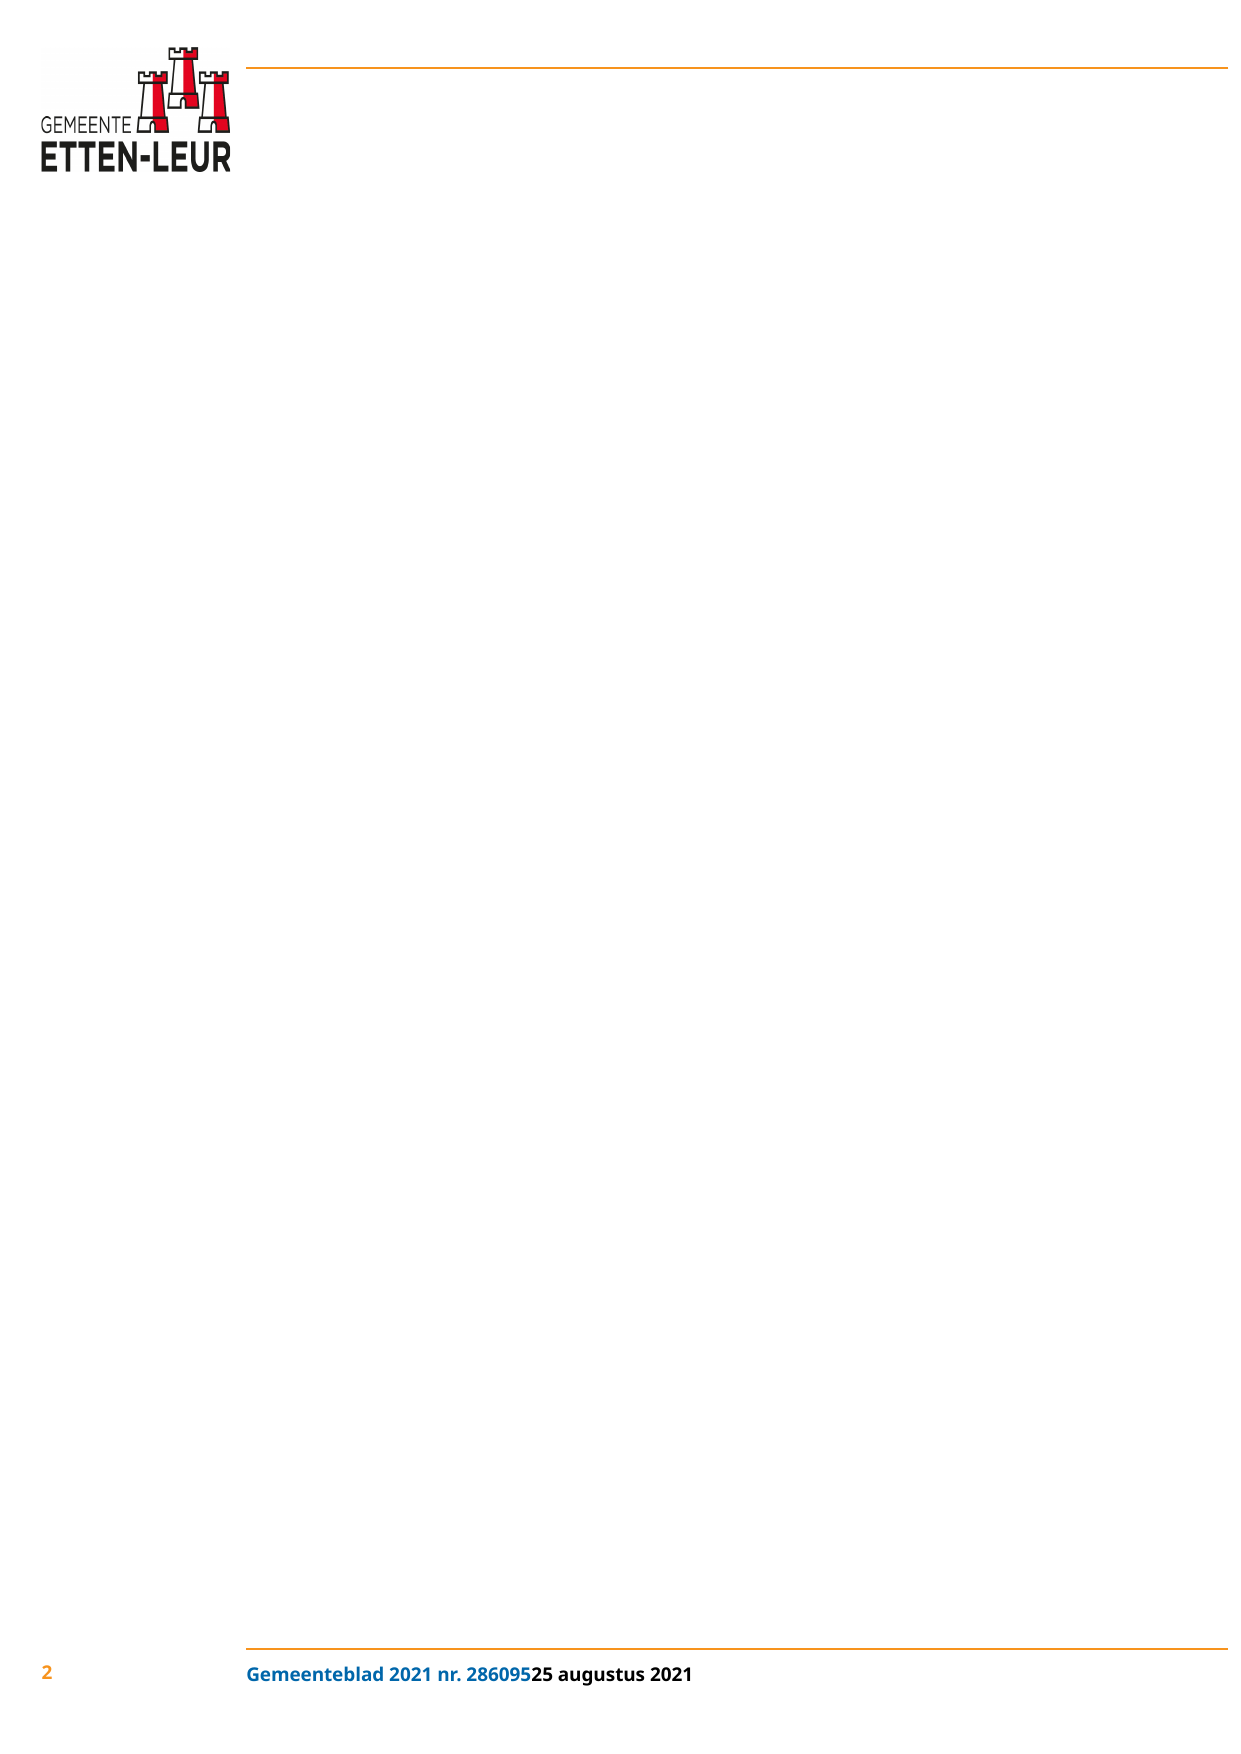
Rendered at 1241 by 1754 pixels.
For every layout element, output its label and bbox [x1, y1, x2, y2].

picture [41, 47, 231, 172]
